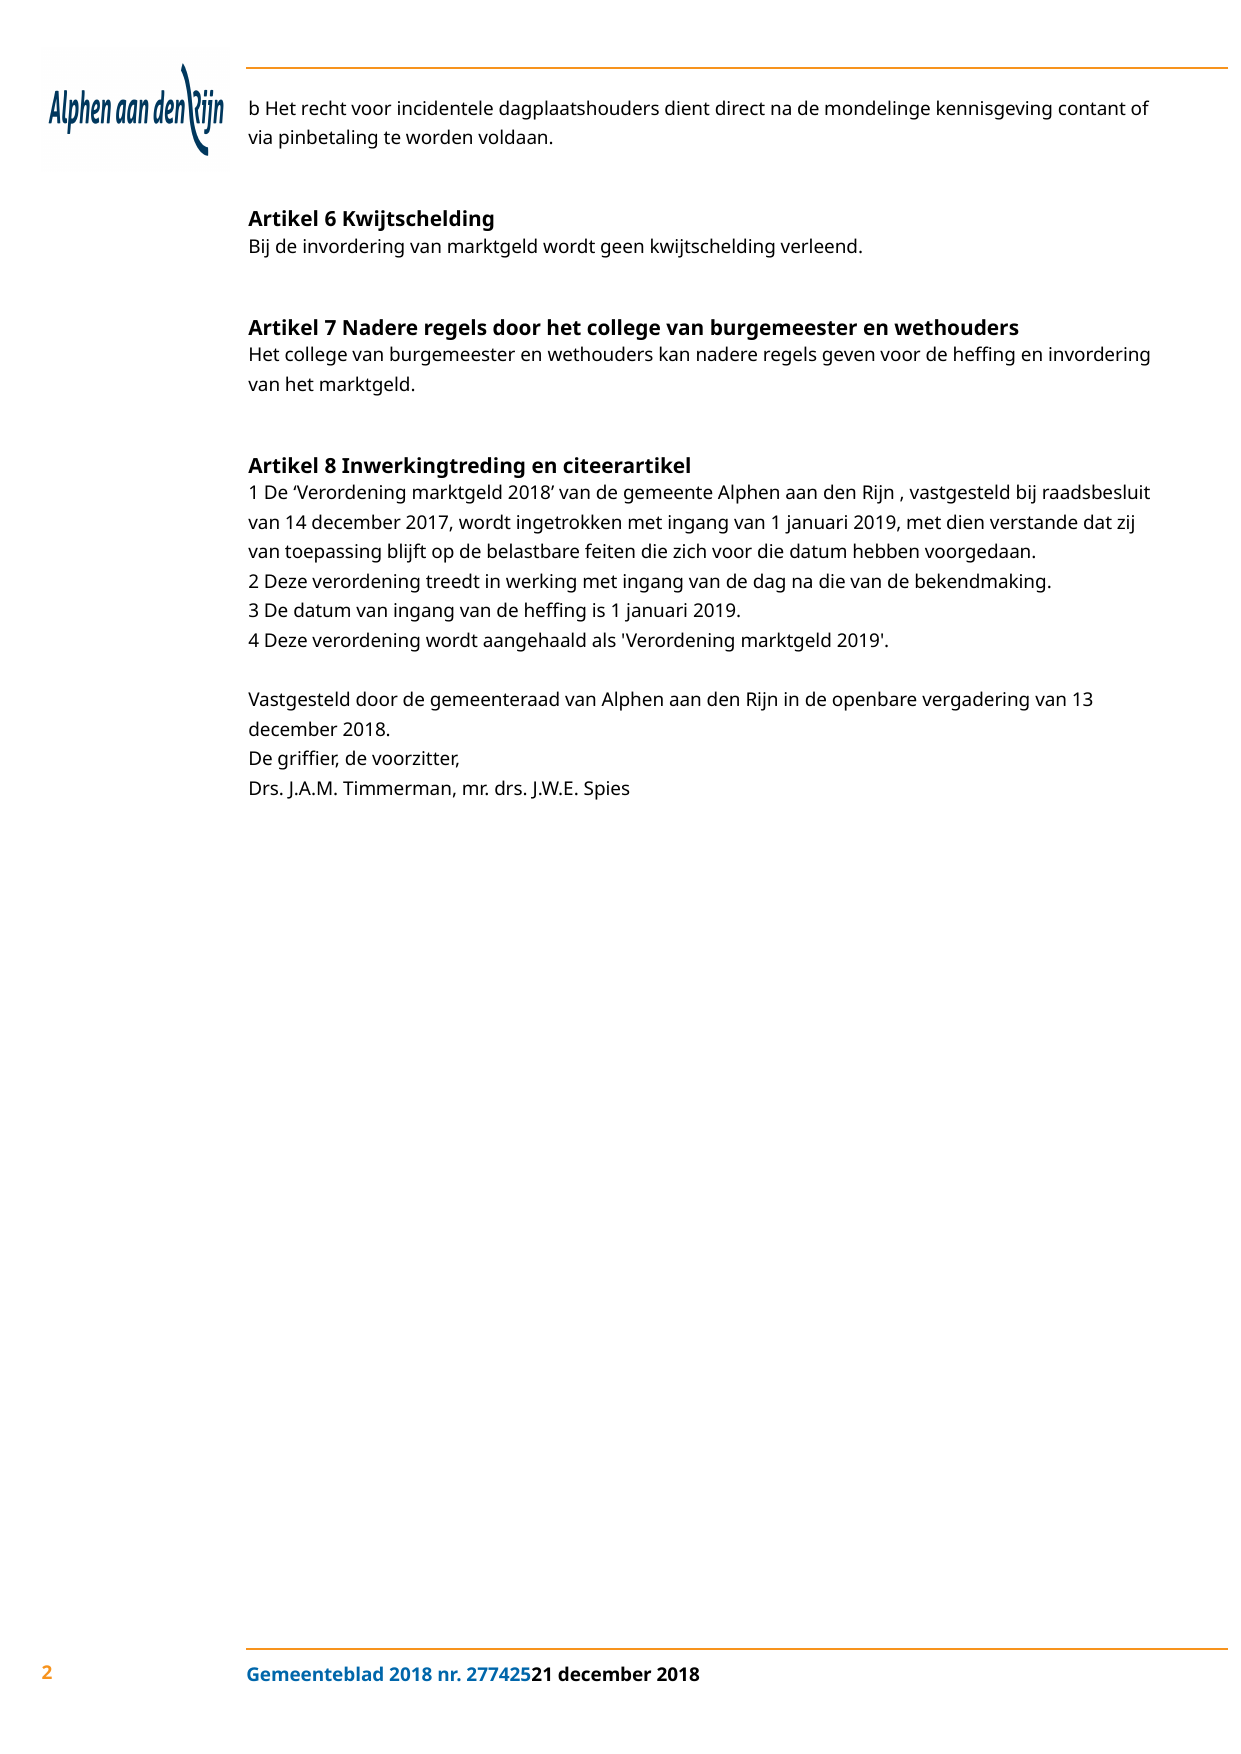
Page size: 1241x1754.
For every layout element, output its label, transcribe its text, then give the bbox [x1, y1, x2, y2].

text Drs. J.A.M. Timmerman, mr. drs. J.W.E. Spies [248, 775, 1152, 801]
text Vastgesteld door de gemeenteraad van Alphen aan den Rijn in de openbare vergadering van 13 december 2018. [248, 686, 1152, 742]
text Het college van burgemeester en wethouders kan nadere regels geven voor de heffing en invordering van het marktgeld. [248, 341, 1152, 397]
text Artikel 6 Kwijtschelding [248, 204, 1152, 233]
text De griffier, de voorzitter, [248, 746, 1152, 771]
text 1 De ‘Verordening marktgeld 2018’ van de gemeente Alphen aan den Rijn , vastgesteld bij raadsbesluit van 14 december 2017, wordt ingetrokken met ingang van 1 januari 2019, met dien verstande dat zij van toepassing blijft op de belastbare feiten die zich voor die datum hebben voorgedaan. [248, 479, 1152, 564]
text 3 De datum van ingang van de heffing is 1 januari 2019. [248, 598, 1152, 623]
text Artikel 7 Nadere regels door het college van burgemeester en wethouders [248, 313, 1152, 341]
text Bij de invordering van marktgeld wordt geen kwijtschelding verleend. [248, 233, 1152, 258]
text 4 Deze verordening wordt aangehaald als 'Verordening marktgeld 2019'. [248, 627, 1152, 653]
text 2 Deze verordening treedt in werking met ingang van de dag na die van de bekendmaking. [248, 568, 1152, 594]
picture [41, 47, 231, 172]
text b Het recht voor incidentele dagplaatshouders dient direct na de mondelinge kennisgeving contant of via pinbetaling te worden voldaan. [248, 95, 1152, 150]
text Artikel 8 Inwerkingtreding en citeerartikel [248, 451, 1152, 479]
